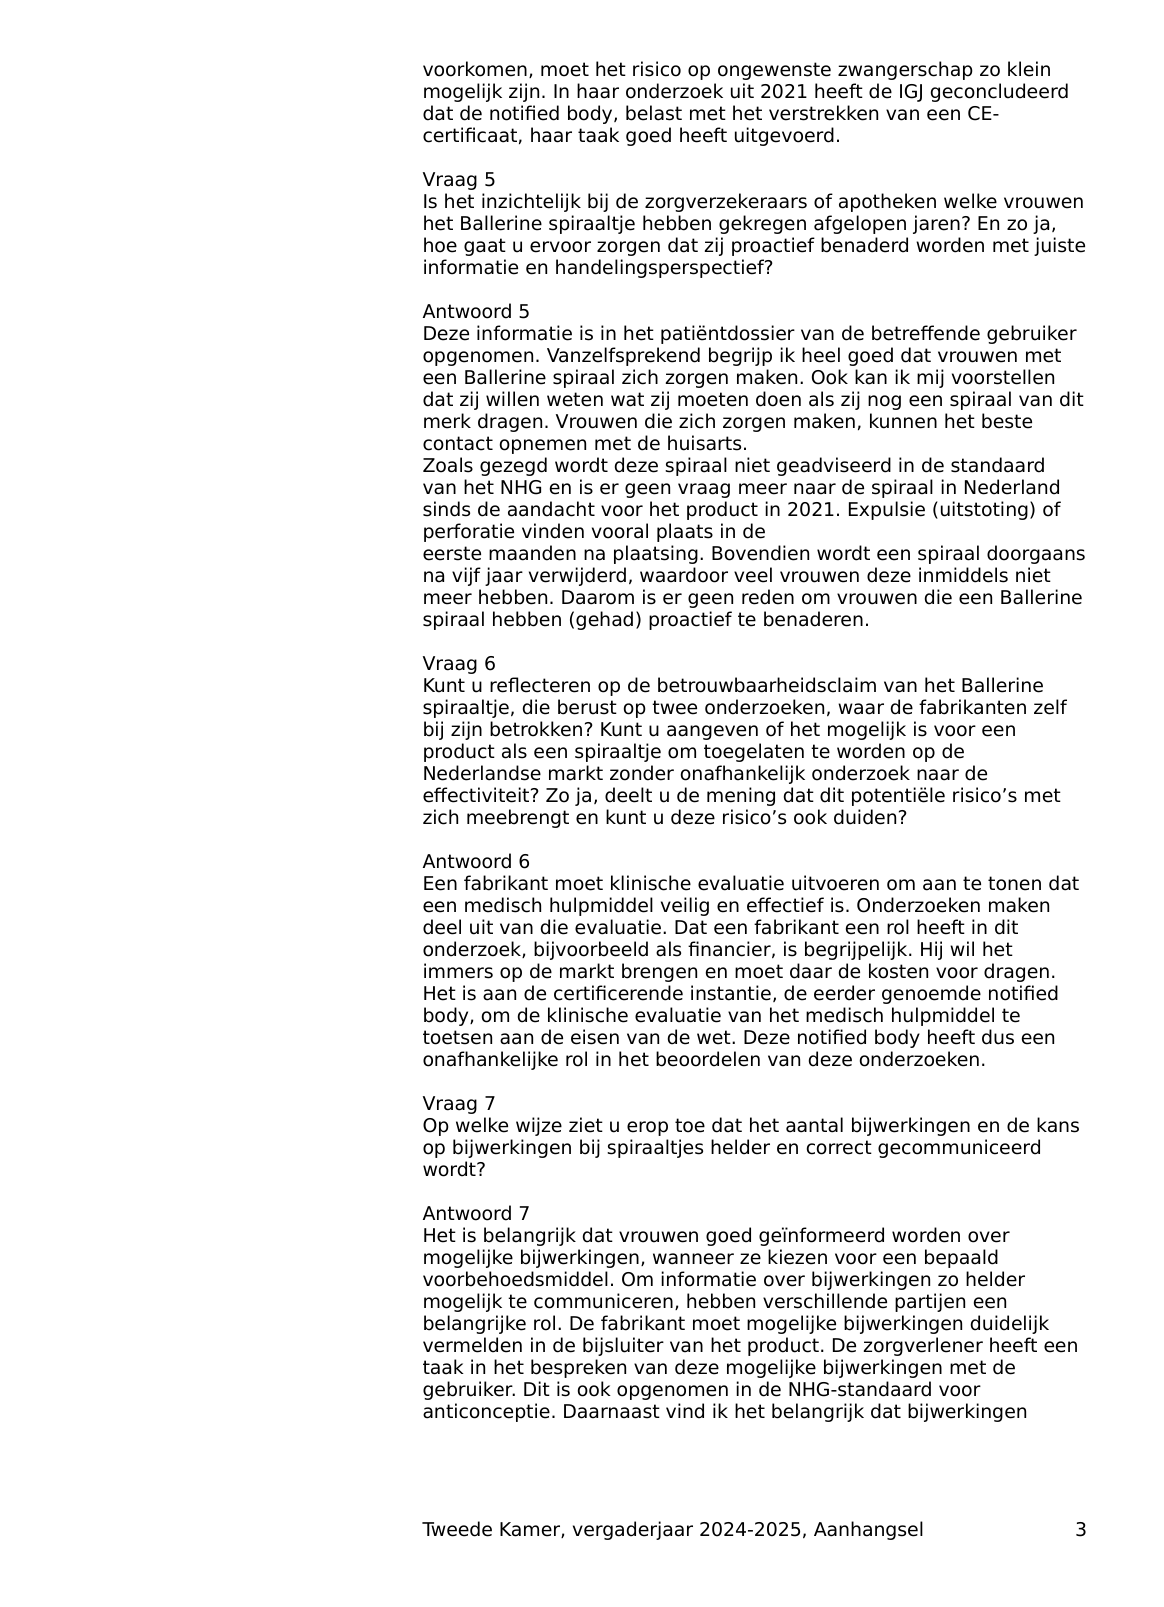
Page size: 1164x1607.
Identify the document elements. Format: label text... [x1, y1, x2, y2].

text Antwoord 5 [422, 301, 1087, 323]
text Is het inzichtelijk bij de zorgverzekeraars of apotheken welke vrouwen het Ballerine spiraaltje hebben gekregen afgelopen jaren? En zo ja, hoe gaat u ervoor zorgen dat zij proactief benaderd worden met juiste informatie en handelingsperspectief? [422, 191, 1087, 279]
text Vraag 7 [422, 1093, 1087, 1115]
text Antwoord 7 [422, 1203, 1087, 1225]
text Vraag 5 [422, 169, 1087, 191]
text Het is belangrijk dat vrouwen goed geïnformeerd worden over mogelijke bijwerkingen, wanneer ze kiezen voor een bepaald voorbehoedsmiddel. Om informatie over bijwerkingen zo helder mogelijk te communiceren, hebben verschillende partijen een belangrijke rol. De fabrikant moet mogelijke bijwerkingen duidelijk vermelden in de bijsluiter van het product. De zorgverlener heeft een taak in het bespreken van deze mogelijke bijwerkingen met de gebruiker. Dit is ook opgenomen in de NHG-standaard voor anticonceptie. Daarnaast vind ik het belangrijk dat bijwerkingen [422, 1225, 1087, 1423]
text Kunt u reflecteren op de betrouwbaarheidsclaim van het Ballerine spiraaltje, die berust op twee onderzoeken, waar de fabrikanten zelf bij zijn betrokken? Kunt u aangeven of het mogelijk is voor een product als een spiraaltje om toegelaten te worden op de Nederlandse markt zonder onafhankelijk onderzoek naar de effectiviteit? Zo ja, deelt u de mening dat dit potentiële risico’s met zich meebrengt en kunt u deze risico’s ook duiden? [422, 675, 1087, 829]
text Een fabrikant moet klinische evaluatie uitvoeren om aan te tonen dat een medisch hulpmiddel veilig en effectief is. Onderzoeken maken deel uit van die evaluatie. Dat een fabrikant een rol heeft in dit onderzoek, bijvoorbeeld als financier, is begrijpelijk. Hij wil het immers op de markt brengen en moet daar de kosten voor dragen. Het is aan de certificerende instantie, de eerder genoemde notified body, om de klinische evaluatie van het medisch hulpmiddel te toetsen aan de eisen van de wet. Deze notified body heeft dus een onafhankelijke rol in het beoordelen van deze onderzoeken. [422, 873, 1087, 1071]
text eerste maanden na plaatsing. Bovendien wordt een spiraal doorgaans na vijf jaar verwijderd, waardoor veel vrouwen deze inmiddels niet meer hebben. Daarom is er geen reden om vrouwen die een Ballerine spiraal hebben (gehad) proactief te benaderen. [422, 543, 1087, 631]
text Deze informatie is in het patiëntdossier van de betreffende gebruiker opgenomen. Vanzelfsprekend begrijp ik heel goed dat vrouwen met een Ballerine spiraal zich zorgen maken. Ook kan ik mij voorstellen dat zij willen weten wat zij moeten doen als zij nog een spiraal van dit merk dragen. Vrouwen die zich zorgen maken, kunnen het beste contact opnemen met de huisarts. [422, 323, 1087, 455]
text Antwoord 6 [422, 851, 1087, 873]
text voorkomen, moet het risico op ongewenste zwangerschap zo klein mogelijk zijn. In haar onderzoek uit 2021 heeft de IGJ geconcludeerd dat de notified body, belast met het verstrekken van een CE-certificaat, haar taak goed heeft uitgevoerd. [422, 59, 1087, 147]
text Zoals gezegd wordt deze spiraal niet geadviseerd in de standaard van het NHG en is er geen vraag meer naar de spiraal in Nederland sinds de aandacht voor het product in 2021. Expulsie (uitstoting) of perforatie vinden vooral plaats in de [422, 455, 1087, 543]
text Op welke wijze ziet u erop toe dat het aantal bijwerkingen en de kans op bijwerkingen bij spiraaltjes helder en correct gecommuniceerd wordt? [422, 1115, 1087, 1181]
text Vraag 6 [422, 653, 1087, 675]
